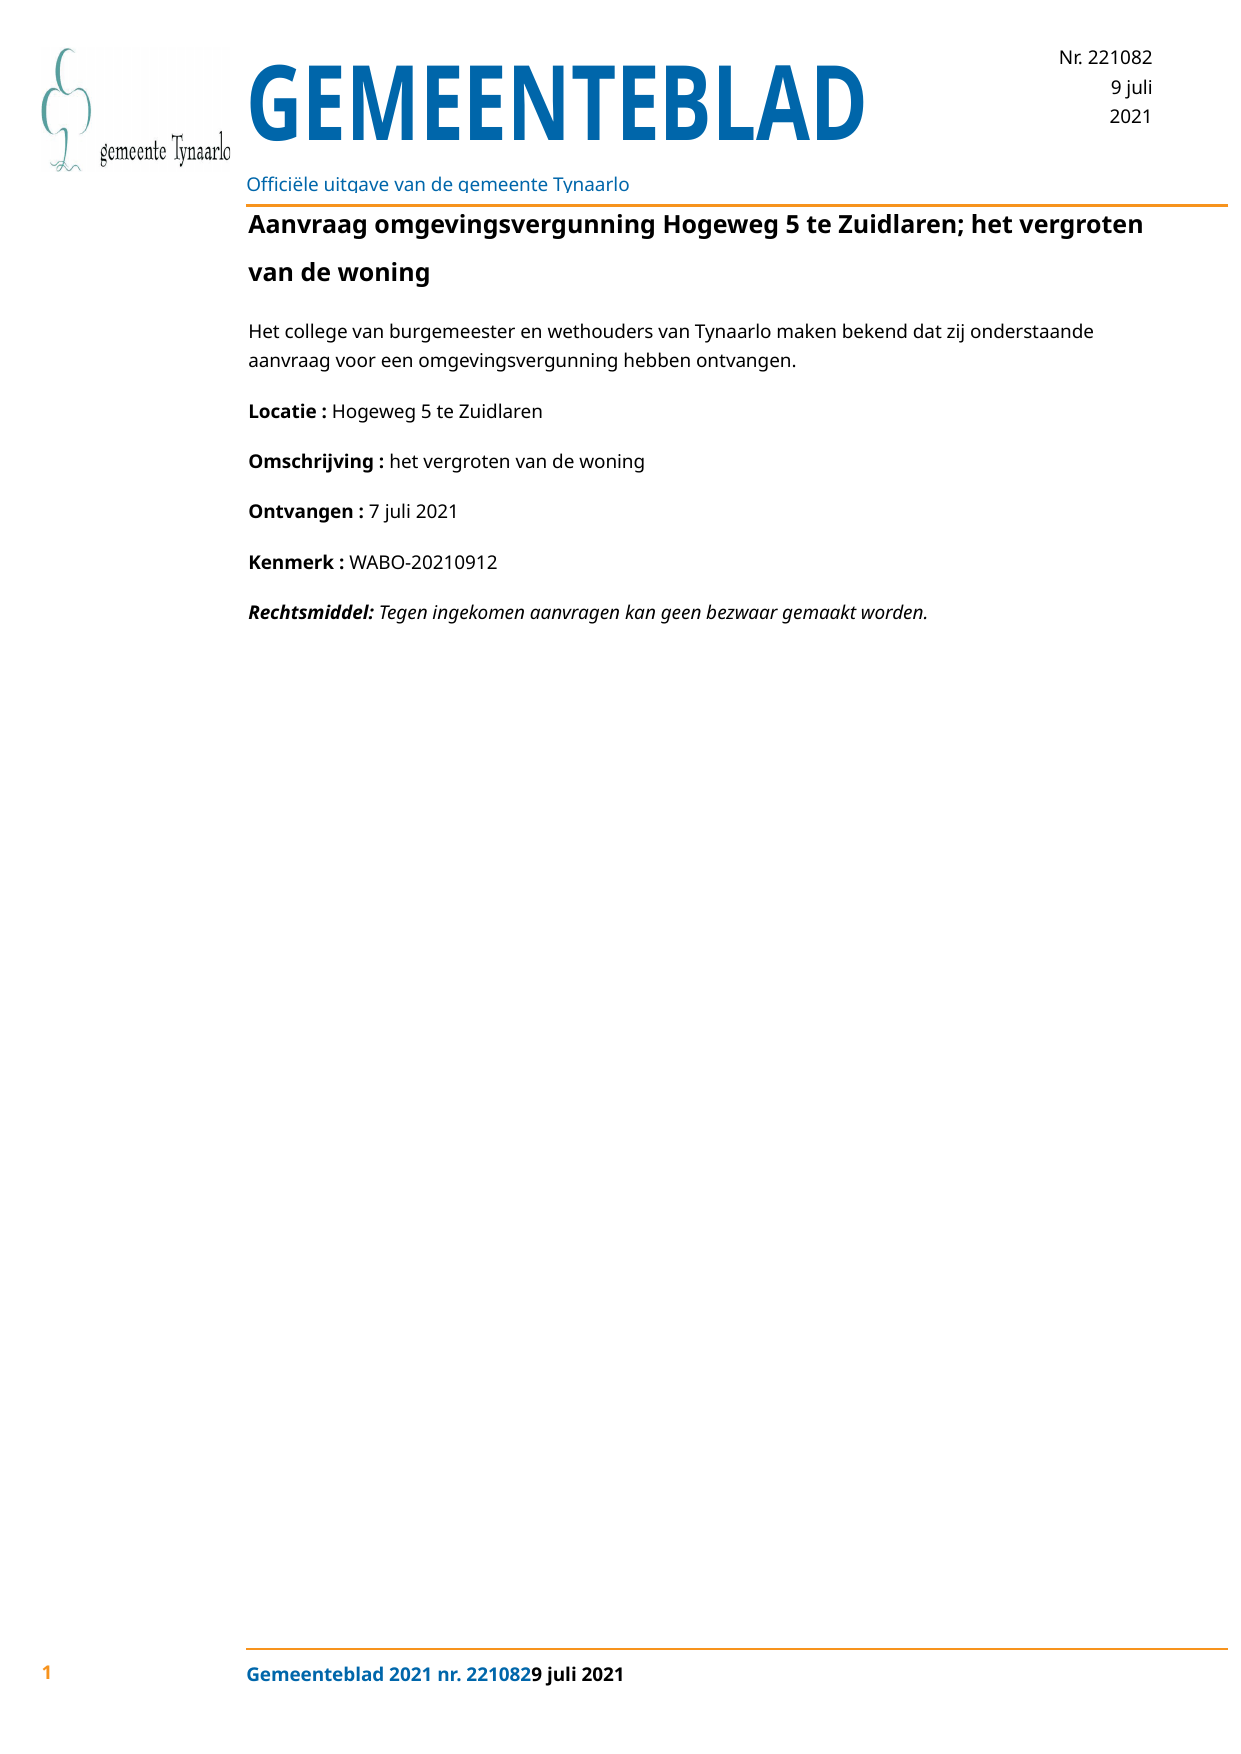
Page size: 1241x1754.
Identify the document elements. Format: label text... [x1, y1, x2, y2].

text Aanvraag omgevingsvergunning Hogeweg 5 te Zuidlaren; het vergroten van de woning [248, 207, 1152, 288]
text Ontvangen : 7 juli 2021 [248, 499, 1152, 524]
text Omschrijving : het vergroten van de woning [248, 448, 1152, 474]
text Rechtsmiddel: Tegen ingekomen aanvragen kan geen bezwaar gemaakt worden. [248, 599, 1152, 625]
text Kenmerk : WABO-20210912 [248, 549, 1152, 575]
text Locatie : Hogeweg 5 te Zuidlaren [248, 398, 1152, 424]
picture [41, 47, 231, 172]
text Het college van burgemeester en wethouders van Tynaarlo maken bekend dat zij onderstaande aanvraag voor een omgevingsvergunning hebben ontvangen. [248, 318, 1152, 373]
